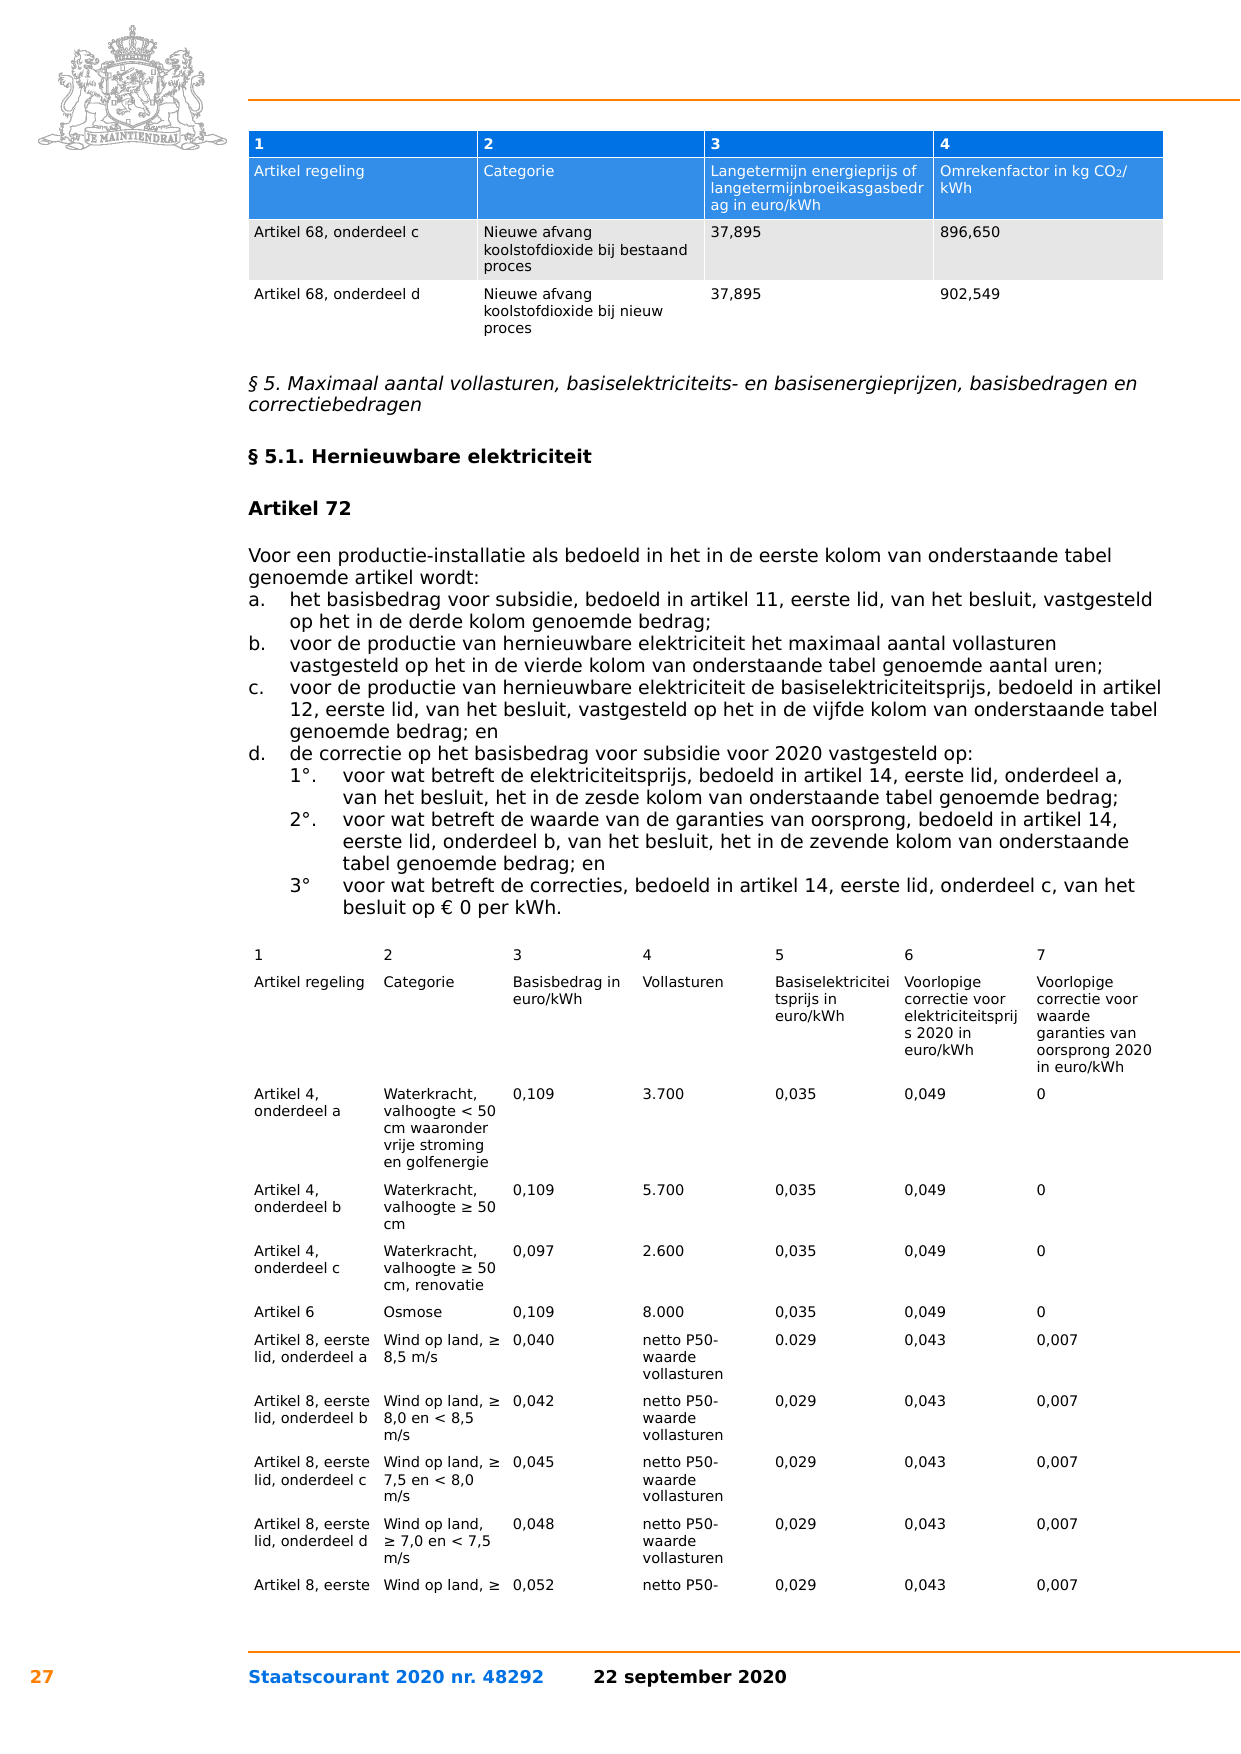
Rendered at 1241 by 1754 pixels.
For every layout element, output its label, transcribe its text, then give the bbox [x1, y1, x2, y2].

table_cell 0,007 [1031, 1450, 1163, 1510]
subtitle § 5.1. Hernieuwbare elektriciteit [248, 446, 1163, 468]
table_header 1 [249, 131, 477, 157]
picture [38, 25, 227, 150]
table_cell 0,040 [507, 1327, 636, 1387]
table_cell 0,042 [507, 1388, 636, 1449]
text 2°. voor wat betreft de waarde van de garanties van oorsprong, bedoeld in artikel 14, eerste lid, onderdeel b, van het besluit, het in de zevende kolom van onderstaande tabel genoemde bedrag; en [289, 809, 1163, 875]
table_cell 0,049 [899, 1082, 1030, 1176]
table_cell 0,109 [507, 1300, 636, 1326]
table_cell 37,895 [705, 281, 933, 341]
table_cell 896,650 [934, 220, 1163, 280]
table_cell 0,007 [1031, 1388, 1163, 1449]
table_cell Langetermijn energieprijs of langetermijnbroeikasgasbedrag in euro/kWh [705, 158, 933, 219]
table_cell 0,007 [1031, 1327, 1163, 1387]
table_cell Artikel 8, eerste lid, onderdeel b [249, 1388, 377, 1449]
table_cell Artikel 4, onderdeel a [249, 1082, 377, 1176]
text b. voor de productie van hernieuwbare elektriciteit het maximaal aantal vollasturen vastgesteld op het in de vierde kolom van onderstaande tabel genoemde aantal uren; [248, 633, 1163, 677]
table_cell Waterkracht, valhoogte ≥ 50 cm [378, 1177, 506, 1237]
table_cell 0,035 [769, 1177, 898, 1237]
table_cell Wind op land, ≥ 7,0 en < 7,5 m/s [378, 1511, 506, 1571]
table_cell 0 [1031, 1300, 1163, 1326]
table_cell 0,097 [507, 1238, 636, 1298]
table_cell Categorie [378, 969, 506, 1081]
table_cell Artikel 68, onderdeel c [249, 220, 477, 280]
table_cell 5.700 [637, 1177, 768, 1237]
table_cell Nieuwe afvang koolstofdioxide bij bestaand proces [478, 220, 704, 280]
table_cell netto P50-waarde vollasturen [637, 1388, 768, 1449]
table_cell Artikel 8, eerste lid, onderdeel a [249, 1327, 377, 1387]
table_header 2 [378, 942, 506, 968]
table_cell Waterkracht, valhoogte < 50 cm waaronder vrije stroming en golfenergie [378, 1082, 506, 1176]
table_cell Wind op land, ≥ 7,5 en < 8,0 m/s [378, 1450, 506, 1510]
table_cell 0,029 [769, 1388, 898, 1449]
table_cell Basiselektriciteitsprijs in euro/kWh [769, 969, 898, 1081]
table_cell 0,045 [507, 1450, 636, 1510]
table_cell 0,049 [899, 1238, 1030, 1298]
table_cell Artikel 4, onderdeel b [249, 1177, 377, 1237]
subtitle § 5. Maximaal aantal vollasturen, basiselektriciteits- en basisenergieprijzen, basisbedragen en correctiebedragen [248, 372, 1163, 416]
table_cell 0,007 [1031, 1573, 1163, 1599]
table_cell 0 [1031, 1238, 1163, 1298]
table_cell 0 [1031, 1082, 1163, 1176]
table_cell 0,043 [899, 1511, 1030, 1571]
table_cell Vollasturen [637, 969, 768, 1081]
table_header 3 [507, 942, 636, 968]
table_cell Voorlopige correctie voor elektriciteitsprijs 2020 in euro/kWh [899, 969, 1030, 1081]
table_cell 0,035 [769, 1082, 898, 1176]
table_cell Categorie [478, 158, 704, 219]
table_cell Artikel 8, eerste lid, onderdeel c [249, 1450, 377, 1510]
table_cell 902,549 [934, 281, 1163, 341]
table_cell Basisbedrag in euro/kWh [507, 969, 636, 1081]
table_header 7 [1031, 942, 1163, 968]
table_cell 0,109 [507, 1082, 636, 1176]
table_cell Wind op land, ≥ 8,5 m/s [378, 1327, 506, 1387]
table_cell 0,049 [899, 1300, 1030, 1326]
table_cell Artikel 68, onderdeel d [249, 281, 477, 341]
text a. het basisbedrag voor subsidie, bedoeld in artikel 11, eerste lid, van het besluit, vastgesteld op het in de derde kolom genoemde bedrag; [248, 589, 1163, 633]
text d. de correctie op het basisbedrag voor subsidie voor 2020 vastgesteld op: [248, 743, 1163, 765]
table_cell 0,035 [769, 1300, 898, 1326]
table_header 2 [478, 131, 704, 157]
table_cell 0,049 [899, 1177, 1030, 1237]
table_cell Artikel 8, eerste [249, 1573, 377, 1599]
table_cell netto P50- [637, 1573, 768, 1599]
table_cell Artikel 6 [249, 1300, 377, 1326]
table_cell 8.000 [637, 1300, 768, 1326]
table_cell Artikel 4, onderdeel c [249, 1238, 377, 1298]
table_cell Wind op land, ≥ [378, 1573, 506, 1599]
table_cell Voorlopige correctie voor waarde garanties van oorsprong 2020 in euro/kWh [1031, 969, 1163, 1081]
table_cell Nieuwe afvang koolstofdioxide bij nieuw proces [478, 281, 704, 341]
table_cell 0.029 [769, 1327, 898, 1387]
table_cell 0,052 [507, 1573, 636, 1599]
table_cell 0 [1031, 1177, 1163, 1237]
text Voor een productie-installatie als bedoeld in het in de eerste kolom van onderstaande tabel genoemde artikel wordt: [248, 545, 1163, 589]
subtitle Artikel 72 [248, 498, 1163, 520]
table_cell Omrekenfactor in kg CO2/ kWh [934, 158, 1163, 219]
table_cell Artikel 8, eerste lid, onderdeel d [249, 1511, 377, 1571]
table_cell Artikel regeling [249, 969, 377, 1081]
table_cell netto P50-waarde vollasturen [637, 1450, 768, 1510]
table_cell 3.700 [637, 1082, 768, 1176]
table_cell 0,029 [769, 1511, 898, 1571]
table_cell 37,895 [705, 220, 933, 280]
table_header 3 [705, 131, 933, 157]
table_cell Artikel regeling [249, 158, 477, 219]
table_cell netto P50-waarde vollasturen [637, 1511, 768, 1571]
table_cell 2.600 [637, 1238, 768, 1298]
table_cell 0,029 [769, 1573, 898, 1599]
table_cell Osmose [378, 1300, 506, 1326]
table_cell 0,029 [769, 1450, 898, 1510]
table_cell 0,043 [899, 1450, 1030, 1510]
table_cell netto P50-waarde vollasturen [637, 1327, 768, 1387]
table_header 1 [249, 942, 377, 968]
table_header 6 [899, 942, 1030, 968]
table_cell Waterkracht, valhoogte ≥ 50 cm, renovatie [378, 1238, 506, 1298]
table_cell 0,048 [507, 1511, 636, 1571]
text 3° voor wat betreft de correcties, bedoeld in artikel 14, eerste lid, onderdeel c, van het besluit op € 0 per kWh. [289, 875, 1163, 919]
table_cell 0,007 [1031, 1511, 1163, 1571]
table_cell 0,043 [899, 1327, 1030, 1387]
table_cell 0,043 [899, 1573, 1030, 1599]
table_cell 0,109 [507, 1177, 636, 1237]
text 1°. voor wat betreft de elektriciteitsprijs, bedoeld in artikel 14, eerste lid, onderdeel a, van het besluit, het in de zesde kolom van onderstaande tabel genoemde bedrag; [289, 765, 1163, 809]
text c. voor de productie van hernieuwbare elektriciteit de basiselektriciteitsprijs, bedoeld in artikel 12, eerste lid, van het besluit, vastgesteld op het in de vijfde kolom van onderstaande tabel genoemde bedrag; en [248, 677, 1163, 743]
table_header 5 [769, 942, 898, 968]
table_header 4 [934, 131, 1163, 157]
table_cell Wind op land, ≥ 8,0 en < 8,5 m/s [378, 1388, 506, 1449]
table_header 4 [637, 942, 768, 968]
table_cell 0,035 [769, 1238, 898, 1298]
table_cell 0,043 [899, 1388, 1030, 1449]
